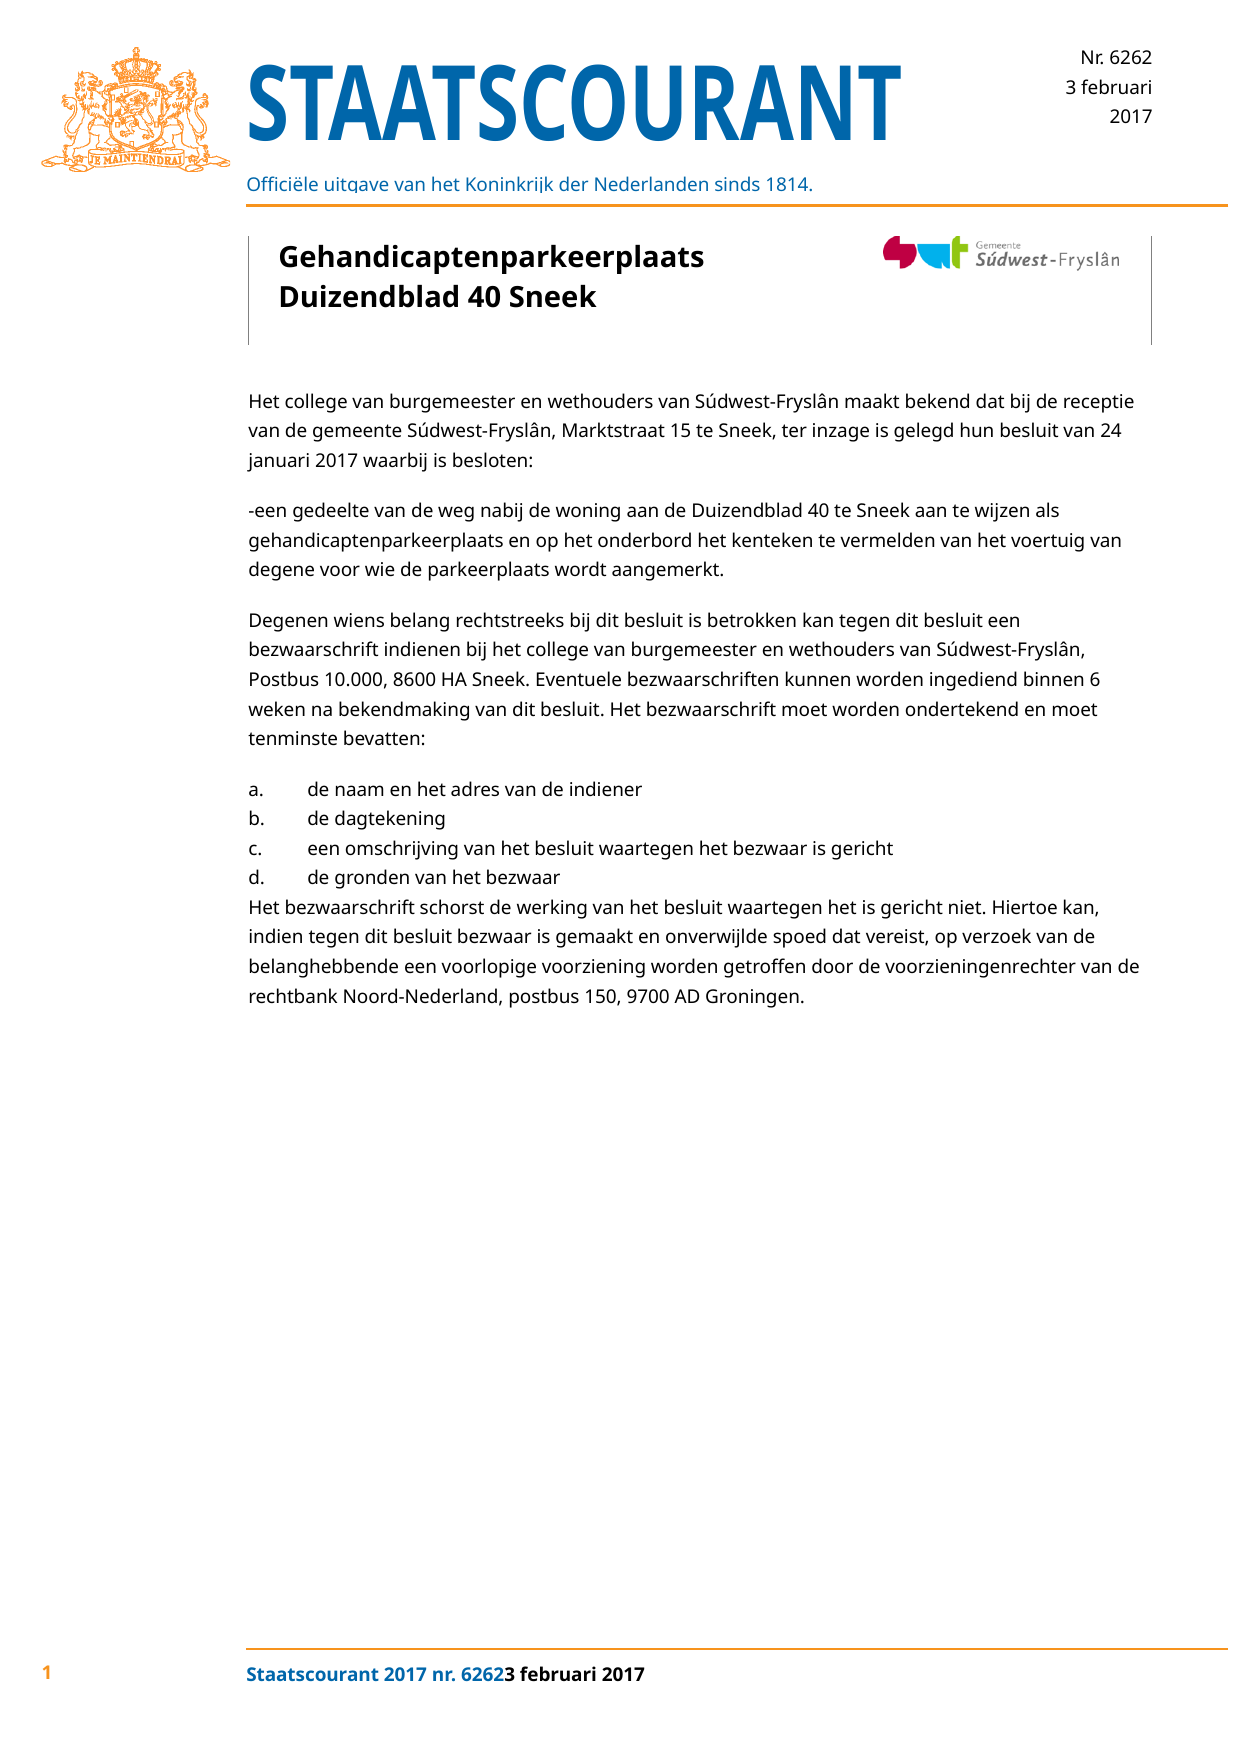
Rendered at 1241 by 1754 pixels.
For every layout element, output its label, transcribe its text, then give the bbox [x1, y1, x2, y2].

text -een gedeelte van de weg nabij de woning aan de Duizendblad 40 te Sneek aan te wijzen als gehandicaptenparkeerplaats en op het onderbord het kenteken te vermelden van het voertuig van degene voor wie de parkeerplaats wordt aangemerkt. [248, 497, 1152, 582]
text Het bezwaarschrift schorst de werking van het besluit waartegen het is gericht niet. Hiertoe kan, indien tegen dit besluit bezwaar is gemaakt en onverwijlde spoed dat vereist, op verzoek van de belanghebbende een voorlopige voorziening worden getroffen door de voorzieningenrechter van de rechtbank Noord-Nederland, postbus 150, 9700 AD Groningen. [248, 894, 1152, 1009]
text Degenen wiens belang rechtstreeks bij dit besluit is betrokken kan tegen dit besluit een bezwaarschrift indienen bij het college van burgemeester en wethouders van Súdwest-Fryslân, Postbus 10.000, 8600 HA Sneek. Eventuele bezwaarschriften kunnen worden ingediend binnen 6 weken na bekendmaking van dit besluit. Het bezwaarschrift moet worden ondertekend en moet tenminste bevatten: [248, 607, 1152, 751]
table_header Gehandicaptenparkeerplaats Duizendblad 40 Sneek [249, 236, 850, 345]
table_header [850, 236, 1151, 345]
picture [882, 236, 1119, 272]
list de gronden van het bezwaar [248, 864, 1152, 890]
picture [41, 47, 231, 172]
list een omschrijving van het besluit waartegen het bezwaar is gericht [248, 835, 1152, 861]
text Het college van burgemeester en wethouders van Súdwest-Fryslân maakt bekend dat bij de receptie van de gemeente Súdwest-Fryslân, Marktstraat 15 te Sneek, ter inzage is gelegd hun besluit van 24 januari 2017 waarbij is besloten: [248, 388, 1152, 473]
list de dagtekening [248, 805, 1152, 831]
list de naam en het adres van de indiener [248, 776, 1152, 802]
